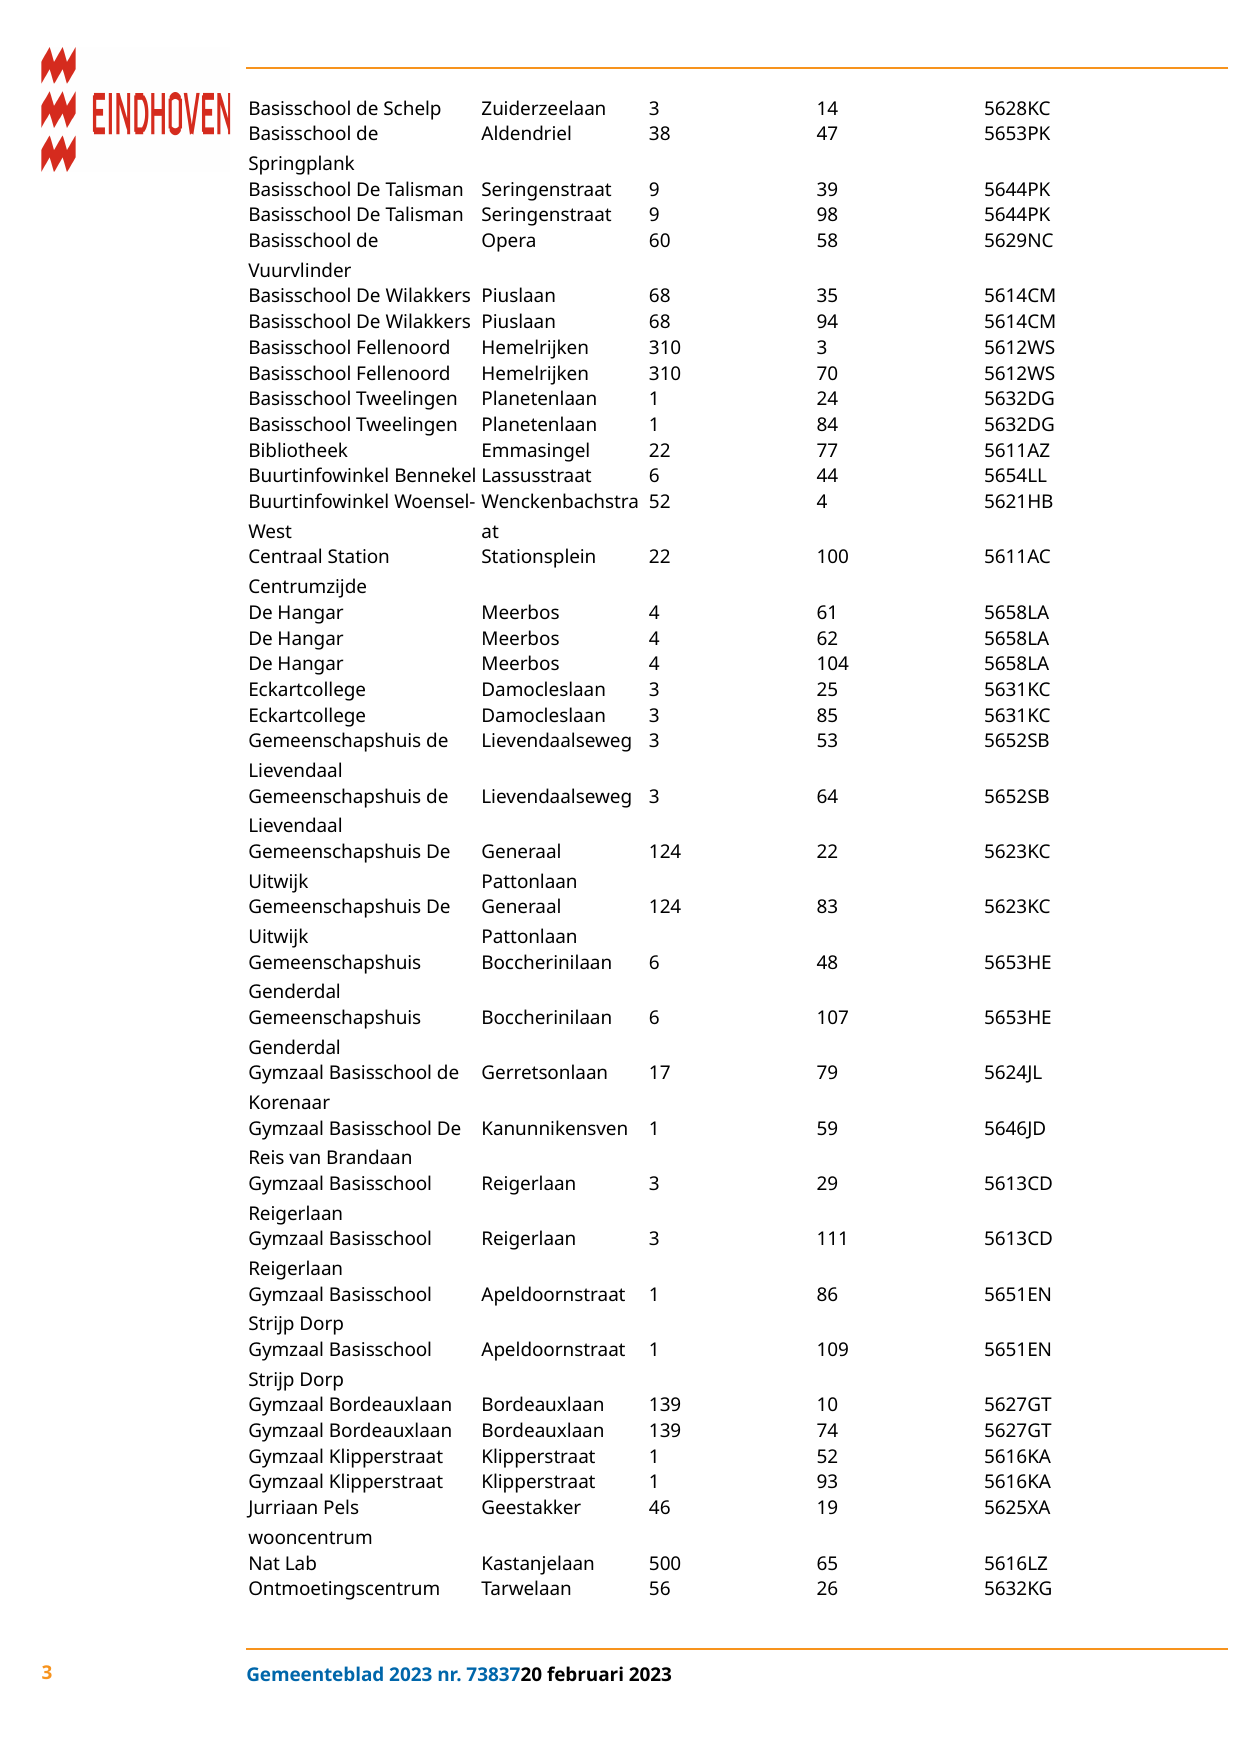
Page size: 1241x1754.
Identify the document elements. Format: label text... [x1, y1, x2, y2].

table_cell Geestakker [481, 1494, 649, 1550]
table_cell Gemeenschapshuis de Lievendaal [248, 783, 481, 838]
table_cell Lievendaalseweg [481, 783, 649, 838]
table_cell 1 [649, 1469, 816, 1494]
table_cell 5631KC [984, 676, 1152, 702]
table_cell 5652SB [984, 728, 1152, 783]
table_cell 52 [816, 1443, 984, 1469]
table_cell 5632DG [984, 411, 1152, 437]
table_cell Buurtinfowinkel Woensel-West [248, 489, 481, 544]
table_cell Gemeenschapshuis Genderdal [248, 1004, 481, 1059]
table_cell 5658LA [984, 599, 1152, 625]
table_cell 5644PK [984, 202, 1152, 227]
table_cell Nat Lab [248, 1550, 481, 1575]
table_cell 85 [816, 702, 984, 728]
table_cell 5631KC [984, 702, 1152, 728]
table_cell Damocleslaan [481, 676, 649, 702]
table_cell 38 [649, 121, 816, 176]
table_cell Piuslaan [481, 283, 649, 308]
table_cell Basisschool de Springplank [248, 121, 481, 176]
table_cell 5616KA [984, 1443, 1152, 1469]
table_cell Basisschool Tweelingen [248, 411, 481, 437]
table_cell 5612WS [984, 360, 1152, 386]
table_cell 5625XA [984, 1494, 1152, 1550]
table_cell 5653HE [984, 949, 1152, 1004]
table_cell Wenckenbachstraat [481, 489, 649, 544]
table_cell 86 [816, 1281, 984, 1336]
table_cell Gerretsonlaan [481, 1060, 649, 1115]
table_cell 68 [649, 308, 816, 334]
table_cell Apeldoornstraat [481, 1336, 649, 1391]
table_cell 5628KC [984, 95, 1152, 121]
table_cell 25 [816, 676, 984, 702]
table_cell Gymzaal Klipperstraat [248, 1469, 481, 1494]
table_cell Reigerlaan [481, 1170, 649, 1226]
picture [41, 47, 231, 172]
table_cell Gymzaal Basisschool Strijp Dorp [248, 1281, 481, 1336]
table_cell 47 [816, 121, 984, 176]
table_cell Centraal Station Centrumzijde [248, 544, 481, 599]
table_cell 5612WS [984, 334, 1152, 360]
table_cell Meerbos [481, 651, 649, 676]
table_cell 5632KG [984, 1575, 1152, 1601]
table_cell Gemeenschapshuis De Uitwijk [248, 838, 481, 894]
table_cell 5616LZ [984, 1550, 1152, 1575]
table_cell Generaal Pattonlaan [481, 838, 649, 894]
table_cell Gemeenschapshuis de Lievendaal [248, 728, 481, 783]
table_cell Kanunnikensven [481, 1115, 649, 1170]
table_cell 22 [816, 838, 984, 894]
table_cell 5627GT [984, 1417, 1152, 1443]
table_cell Gymzaal Basisschool Reigerlaan [248, 1226, 481, 1281]
table_cell Apeldoornstraat [481, 1281, 649, 1336]
table_cell 5654LL [984, 463, 1152, 488]
table_cell Bordeauxlaan [481, 1417, 649, 1443]
table_cell 5623KC [984, 894, 1152, 949]
table_cell Gymzaal Basisschool Reigerlaan [248, 1170, 481, 1226]
table_cell 4 [816, 489, 984, 544]
table_cell 5651EN [984, 1336, 1152, 1391]
table_cell Meerbos [481, 625, 649, 651]
table_cell Emmasingel [481, 437, 649, 463]
table_cell Eckartcollege [248, 702, 481, 728]
table_cell Basisschool Fellenoord [248, 334, 481, 360]
table_cell 65 [816, 1550, 984, 1575]
table_cell 56 [649, 1575, 816, 1601]
table_cell 35 [816, 283, 984, 308]
table_cell 4 [649, 651, 816, 676]
table_cell 58 [816, 227, 984, 283]
table_cell 107 [816, 1004, 984, 1059]
table_cell 22 [649, 544, 816, 599]
table_cell 5611AC [984, 544, 1152, 599]
table_cell 26 [816, 1575, 984, 1601]
table_cell Gymzaal Bordeauxlaan [248, 1417, 481, 1443]
table_cell 14 [816, 95, 984, 121]
table_cell 22 [649, 437, 816, 463]
table_cell Buurtinfowinkel Bennekel [248, 463, 481, 488]
table_cell De Hangar [248, 625, 481, 651]
table_cell 5623KC [984, 838, 1152, 894]
table_cell Piuslaan [481, 308, 649, 334]
table_cell Gymzaal Bordeauxlaan [248, 1391, 481, 1417]
table_cell Kastanjelaan [481, 1550, 649, 1575]
table_cell 5621HB [984, 489, 1152, 544]
table_cell 104 [816, 651, 984, 676]
table_cell Lassusstraat [481, 463, 649, 488]
table_cell 5652SB [984, 783, 1152, 838]
table_cell Jurriaan Pels wooncentrum [248, 1494, 481, 1550]
table_cell Basisschool Fellenoord [248, 360, 481, 386]
table_cell 3 [649, 783, 816, 838]
table_cell Generaal Pattonlaan [481, 894, 649, 949]
table_cell 5629NC [984, 227, 1152, 283]
table_cell Basisschool De Wilakkers [248, 308, 481, 334]
table_cell 111 [816, 1226, 984, 1281]
table_cell 3 [649, 676, 816, 702]
table_cell 5653PK [984, 121, 1152, 176]
table_cell 5613CD [984, 1226, 1152, 1281]
table_cell De Hangar [248, 599, 481, 625]
table_cell 5627GT [984, 1391, 1152, 1417]
table_cell 46 [649, 1494, 816, 1550]
table_cell 124 [649, 894, 816, 949]
table_cell 29 [816, 1170, 984, 1226]
table_cell Klipperstraat [481, 1469, 649, 1494]
table_cell Stationsplein [481, 544, 649, 599]
table_cell Bordeauxlaan [481, 1391, 649, 1417]
table_cell Basisschool de Vuurvlinder [248, 227, 481, 283]
table_cell 139 [649, 1417, 816, 1443]
table_cell 59 [816, 1115, 984, 1170]
table_cell 3 [649, 1226, 816, 1281]
table_cell Zuiderzeelaan [481, 95, 649, 121]
table_cell 3 [649, 728, 816, 783]
table_cell 3 [649, 95, 816, 121]
table_cell 68 [649, 283, 816, 308]
table_cell 53 [816, 728, 984, 783]
table_cell 124 [649, 838, 816, 894]
table_cell 1 [649, 1443, 816, 1469]
table_cell Damocleslaan [481, 702, 649, 728]
table_cell 9 [649, 202, 816, 227]
table_cell Basisschool De Talisman [248, 202, 481, 227]
table_cell 5646JD [984, 1115, 1152, 1170]
table_cell 94 [816, 308, 984, 334]
table_cell 5611AZ [984, 437, 1152, 463]
table_cell 64 [816, 783, 984, 838]
table_cell 109 [816, 1336, 984, 1391]
table_cell Basisschool De Wilakkers [248, 283, 481, 308]
table_cell 4 [649, 625, 816, 651]
table_cell 5658LA [984, 625, 1152, 651]
table_cell 5616KA [984, 1469, 1152, 1494]
table_cell Klipperstraat [481, 1443, 649, 1469]
table_cell 139 [649, 1391, 816, 1417]
table_cell 1 [649, 411, 816, 437]
table_cell Gymzaal Basisschool Strijp Dorp [248, 1336, 481, 1391]
table_cell Boccherinilaan [481, 1004, 649, 1059]
table_cell 77 [816, 437, 984, 463]
table_cell Meerbos [481, 599, 649, 625]
table_cell Planetenlaan [481, 386, 649, 411]
table_cell Basisschool de Schelp [248, 95, 481, 121]
table_cell 61 [816, 599, 984, 625]
table_cell Eckartcollege [248, 676, 481, 702]
table_cell 83 [816, 894, 984, 949]
table_cell 4 [649, 599, 816, 625]
table_cell 60 [649, 227, 816, 283]
table_cell 6 [649, 463, 816, 488]
table_cell 1 [649, 1281, 816, 1336]
table_cell 5644PK [984, 176, 1152, 202]
table_cell 52 [649, 489, 816, 544]
table_cell Lievendaalseweg [481, 728, 649, 783]
table_cell 79 [816, 1060, 984, 1115]
table_cell 93 [816, 1469, 984, 1494]
table_cell 62 [816, 625, 984, 651]
table_cell 5613CD [984, 1170, 1152, 1226]
table_cell Gymzaal Klipperstraat [248, 1443, 481, 1469]
table_cell 17 [649, 1060, 816, 1115]
table_cell 74 [816, 1417, 984, 1443]
table_cell 6 [649, 949, 816, 1004]
table_cell 1 [649, 1115, 816, 1170]
table_cell Gymzaal Basisschool De Reis van Brandaan [248, 1115, 481, 1170]
table_cell 310 [649, 360, 816, 386]
table_cell De Hangar [248, 651, 481, 676]
table_cell 70 [816, 360, 984, 386]
table_cell 500 [649, 1550, 816, 1575]
table_cell 9 [649, 176, 816, 202]
table_cell Aldendriel [481, 121, 649, 176]
table_cell 5632DG [984, 386, 1152, 411]
table_cell 19 [816, 1494, 984, 1550]
table_cell Hemelrijken [481, 334, 649, 360]
table_cell Seringenstraat [481, 176, 649, 202]
table_cell Gemeenschapshuis De Uitwijk [248, 894, 481, 949]
table_cell Planetenlaan [481, 411, 649, 437]
table_cell 5614CM [984, 308, 1152, 334]
table_cell Reigerlaan [481, 1226, 649, 1281]
table_cell 39 [816, 176, 984, 202]
table_cell 3 [649, 702, 816, 728]
table_cell Boccherinilaan [481, 949, 649, 1004]
table_cell Basisschool Tweelingen [248, 386, 481, 411]
table_cell 1 [649, 386, 816, 411]
table_cell 310 [649, 334, 816, 360]
table_cell 5658LA [984, 651, 1152, 676]
table_cell Hemelrijken [481, 360, 649, 386]
table_cell 6 [649, 1004, 816, 1059]
table_cell Ontmoetingscentrum [248, 1575, 481, 1601]
table_cell 10 [816, 1391, 984, 1417]
table_cell 5653HE [984, 1004, 1152, 1059]
table_cell Basisschool De Talisman [248, 176, 481, 202]
table_cell 84 [816, 411, 984, 437]
table_cell 3 [649, 1170, 816, 1226]
table_cell 24 [816, 386, 984, 411]
table_cell 48 [816, 949, 984, 1004]
table_cell 98 [816, 202, 984, 227]
table_cell Bibliotheek [248, 437, 481, 463]
table_cell Tarwelaan [481, 1575, 649, 1601]
table_cell Seringenstraat [481, 202, 649, 227]
table_cell 100 [816, 544, 984, 599]
table_cell Gymzaal Basisschool de Korenaar [248, 1060, 481, 1115]
table_cell 44 [816, 463, 984, 488]
table_cell 1 [649, 1336, 816, 1391]
table_cell 5614CM [984, 283, 1152, 308]
table_cell 3 [816, 334, 984, 360]
table_cell 5624JL [984, 1060, 1152, 1115]
table_cell Opera [481, 227, 649, 283]
table_cell Gemeenschapshuis Genderdal [248, 949, 481, 1004]
table_cell 5651EN [984, 1281, 1152, 1336]
